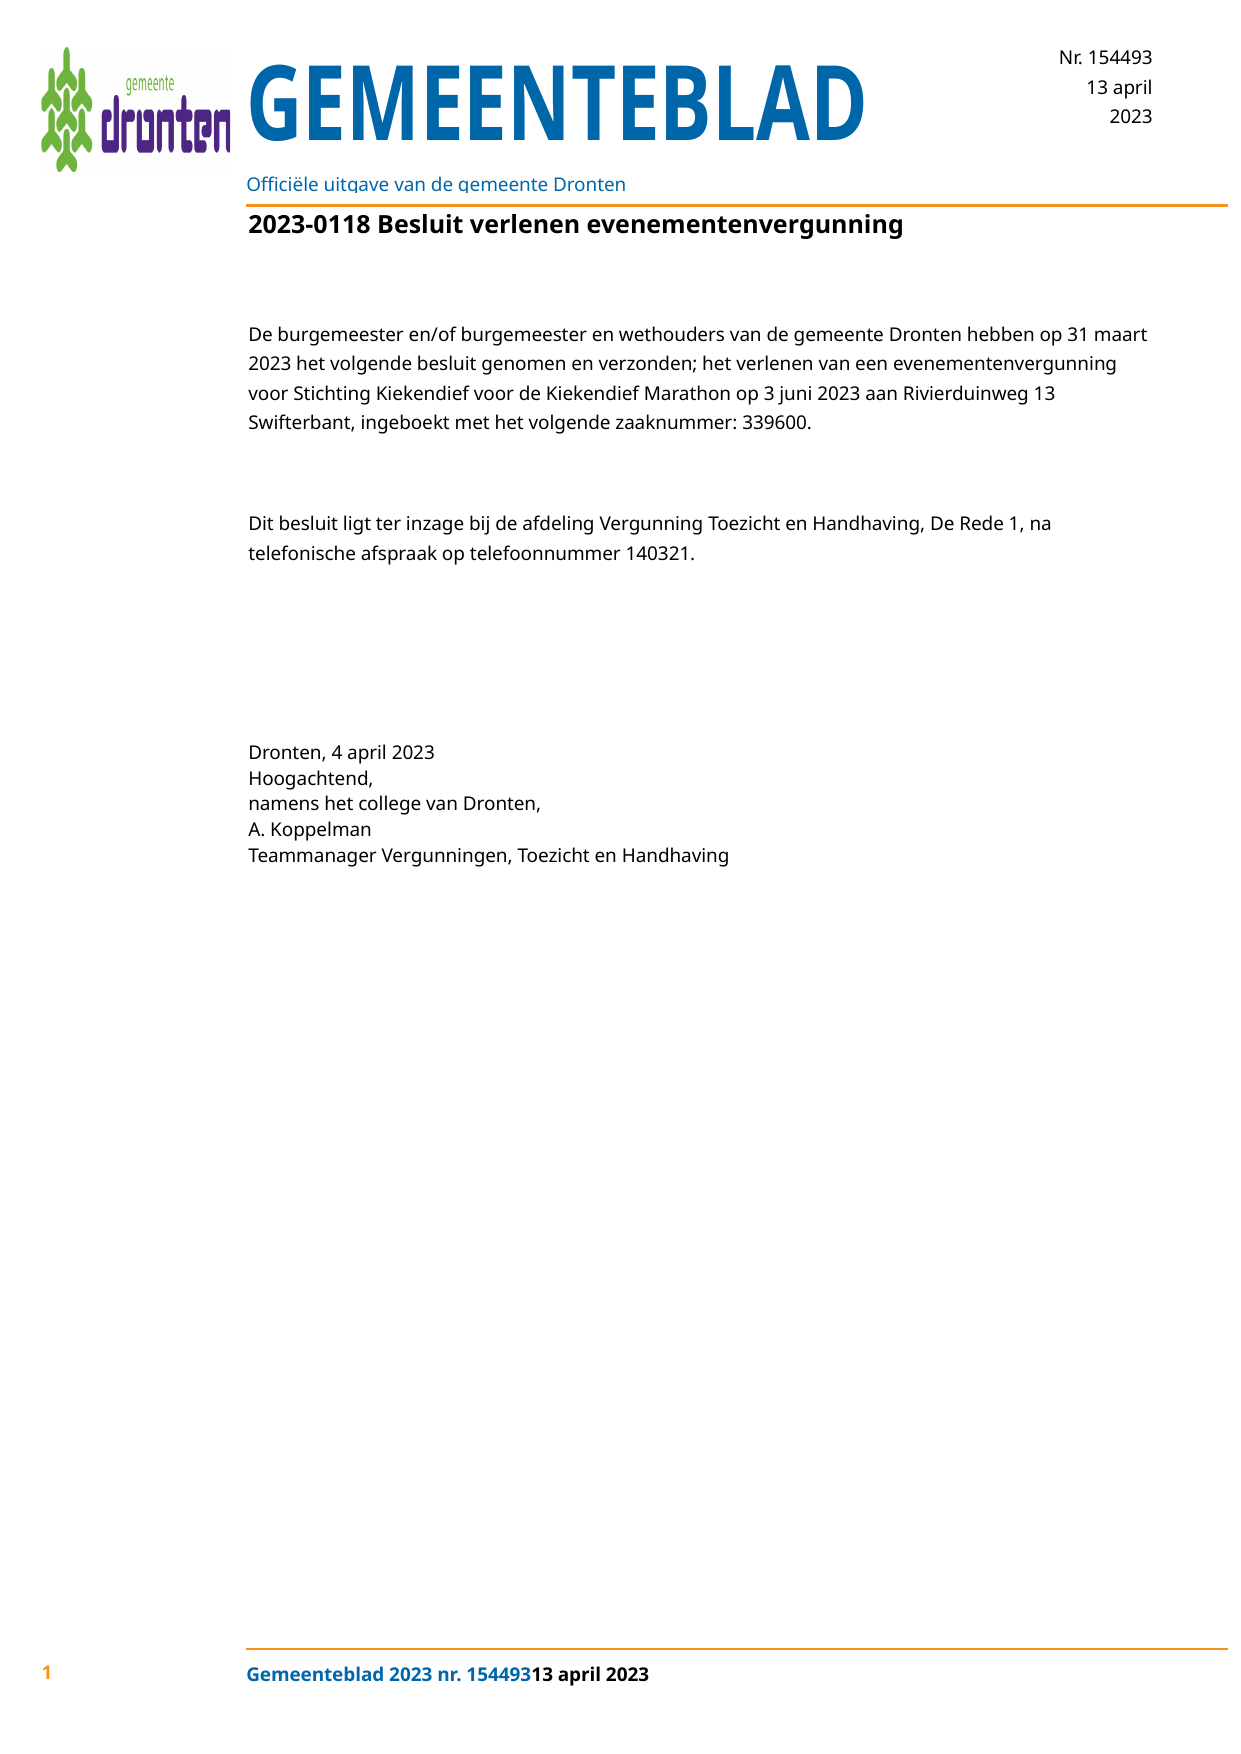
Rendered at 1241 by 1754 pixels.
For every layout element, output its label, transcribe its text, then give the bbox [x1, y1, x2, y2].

text A. Koppelman [248, 816, 1152, 842]
text namens het college van Dronten, [248, 790, 1152, 816]
text Teammanager Vergunningen, Toezicht en Handhaving [248, 842, 1152, 868]
picture [41, 47, 231, 172]
text De burgemeester en/of burgemeester en wethouders van de gemeente Dronten hebben op 31 maart 2023 het volgende besluit genomen en verzonden; het verlenen van een evenementenvergunning voor Stichting Kiekendief voor de Kiekendief Marathon op 3 juni 2023 aan Rivierduinweg 13 Swifterbant, ingeboekt met het volgende zaaknummer: 339600. [248, 321, 1152, 435]
text Dronten, 4 april 2023 [248, 739, 1152, 765]
text Dit besluit ligt ter inzage bij de afdeling Vergunning Toezicht en Handhaving, De Rede 1, na telefonische afspraak op telefoonnummer 140321. [248, 510, 1152, 566]
text Hoogachtend, [248, 765, 1152, 790]
text 2023-0118 Besluit verlenen evenementenvergunning [248, 207, 1152, 241]
